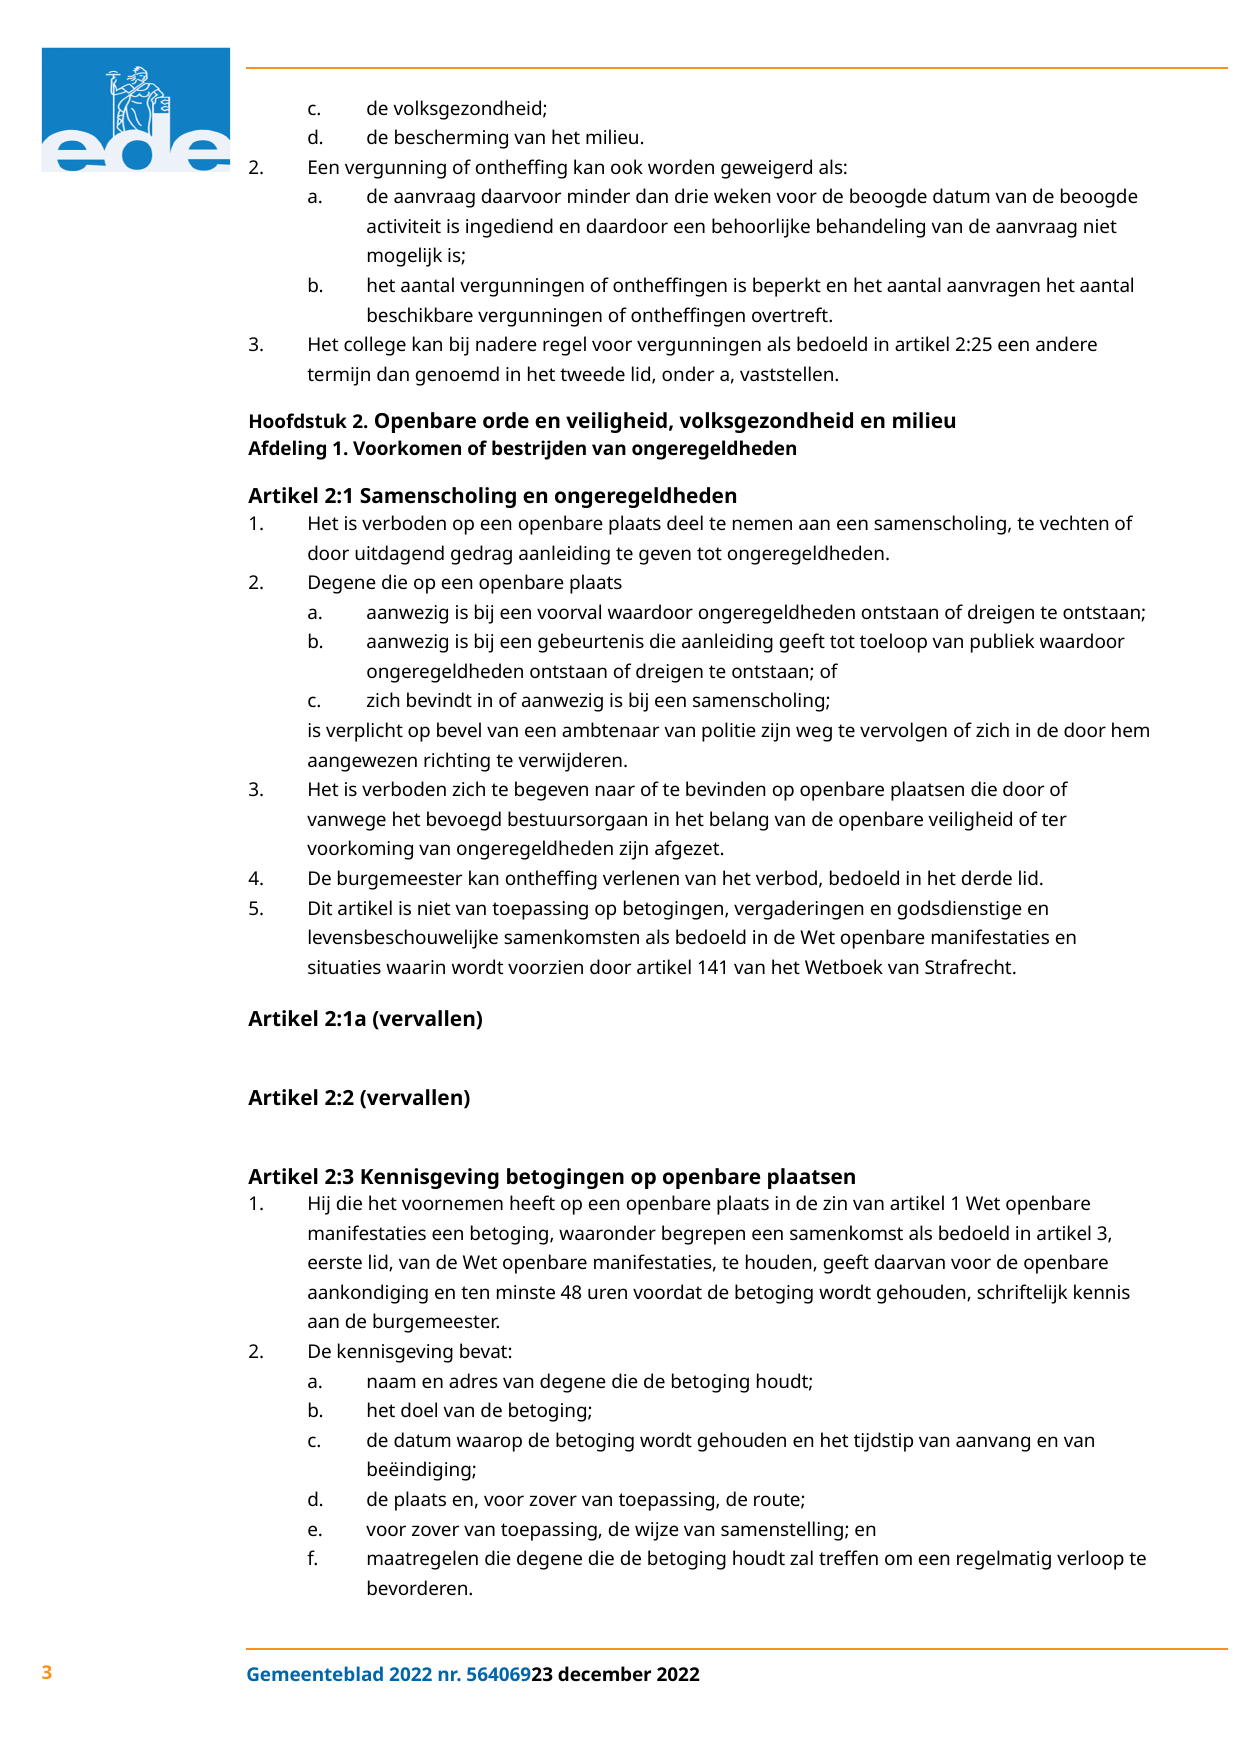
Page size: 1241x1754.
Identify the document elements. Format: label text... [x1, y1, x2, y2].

list maatregelen die degene die de betoging houdt zal treffen om een regelmatig verloop te bevorderen. [307, 1545, 1152, 1601]
list voor zover van toepassing, de wijze van samenstelling; en [307, 1516, 1152, 1542]
list Het is verboden zich te begeven naar of te bevinden op openbare plaatsen die door of vanwege het bevoegd bestuursorgaan in het belang van de openbare veiligheid of ter voorkoming van ongeregeldheden zijn afgezet. [248, 776, 1152, 861]
list Het college kan bij nadere regel voor vergunningen als bedoeld in artikel 2:25 een andere termijn dan genoemd in het tweede lid, onder a, vaststellen. [248, 331, 1152, 387]
list zich bevindt in of aanwezig is bij een samenscholing; [307, 688, 1152, 713]
list de aanvraag daarvoor minder dan drie weken voor de beoogde datum van de beoogde activiteit is ingediend en daardoor een behoorlijke behandeling van de aanvraag niet mogelijk is; [307, 183, 1152, 268]
list Dit artikel is niet van toepassing op betogingen, vergaderingen en godsdienstige en levensbeschouwelijke samenkomsten als bedoeld in de Wet openbare manifestaties en situaties waarin wordt voorzien door artikel 141 van het Wetboek van Strafrecht. [248, 895, 1152, 979]
list de volksgezondheid; [307, 95, 1152, 121]
list Het is verboden op een openbare plaats deel te nemen aan een samenscholing, te vechten of door uitdagend gedrag aanleiding te geven tot ongeregeldheden. [248, 510, 1152, 565]
text Artikel 2:3 Kennisgeving betogingen op openbare plaatsen [248, 1162, 1152, 1190]
list de plaats en, voor zover van toepassing, de route; [307, 1486, 1152, 1512]
text Artikel 2:1 Samenscholing en ongeregeldheden [248, 482, 1152, 510]
picture [41, 47, 231, 172]
list is verplicht op bevel van een ambtenaar van politie zijn weg te vervolgen of zich in de door hem aangewezen richting te verwijderen. [248, 717, 1152, 772]
list aanwezig is bij een gebeurtenis die aanleiding geeft tot toeloop van publiek waardoor ongeregeldheden ontstaan of dreigen te ontstaan; of [307, 628, 1152, 684]
list Degene die op een openbare plaats [248, 569, 1152, 595]
list de datum waarop de betoging wordt gehouden en het tijdstip van aanvang en van beëindiging; [307, 1427, 1152, 1482]
list het doel van de betoging; [307, 1397, 1152, 1423]
text Artikel 2:1a (vervallen) [248, 1004, 1152, 1033]
list aanwezig is bij een voorval waardoor ongeregeldheden ontstaan of dreigen te ontstaan; [307, 599, 1152, 624]
list De kennisgeving bevat: [248, 1338, 1152, 1364]
list de bescherming van het milieu. [307, 124, 1152, 150]
list naam en adres van degene die de betoging houdt; [307, 1368, 1152, 1394]
list Hij die het voornemen heeft op een openbare plaats in de zin van artikel 1 Wet openbare manifestaties een betoging, waaronder begrepen een samenkomst als bedoeld in artikel 3, eerste lid, van de Wet openbare manifestaties, te houden, geeft daarvan voor de openbare aankondiging en ten minste 48 uren voordat de betoging wordt gehouden, schriftelijk kennis aan de burgemeester. [248, 1190, 1152, 1334]
list De burgemeester kan ontheffing verlenen van het verbod, bedoeld in het derde lid. [248, 865, 1152, 891]
list het aantal vergunningen of ontheffingen is beperkt en het aantal aanvragen het aantal beschikbare vergunningen of ontheffingen overtreft. [307, 272, 1152, 328]
list Een vergunning of ontheffing kan ook worden geweigerd als: [248, 154, 1152, 180]
text Hoofdstuk 2. Openbare orde en veiligheid, volksgezondheid en milieu [248, 407, 1152, 435]
text Afdeling 1. Voorkomen of bestrijden van ongeregeldheden [248, 435, 1152, 461]
text Artikel 2:2 (vervallen) [248, 1083, 1152, 1112]
